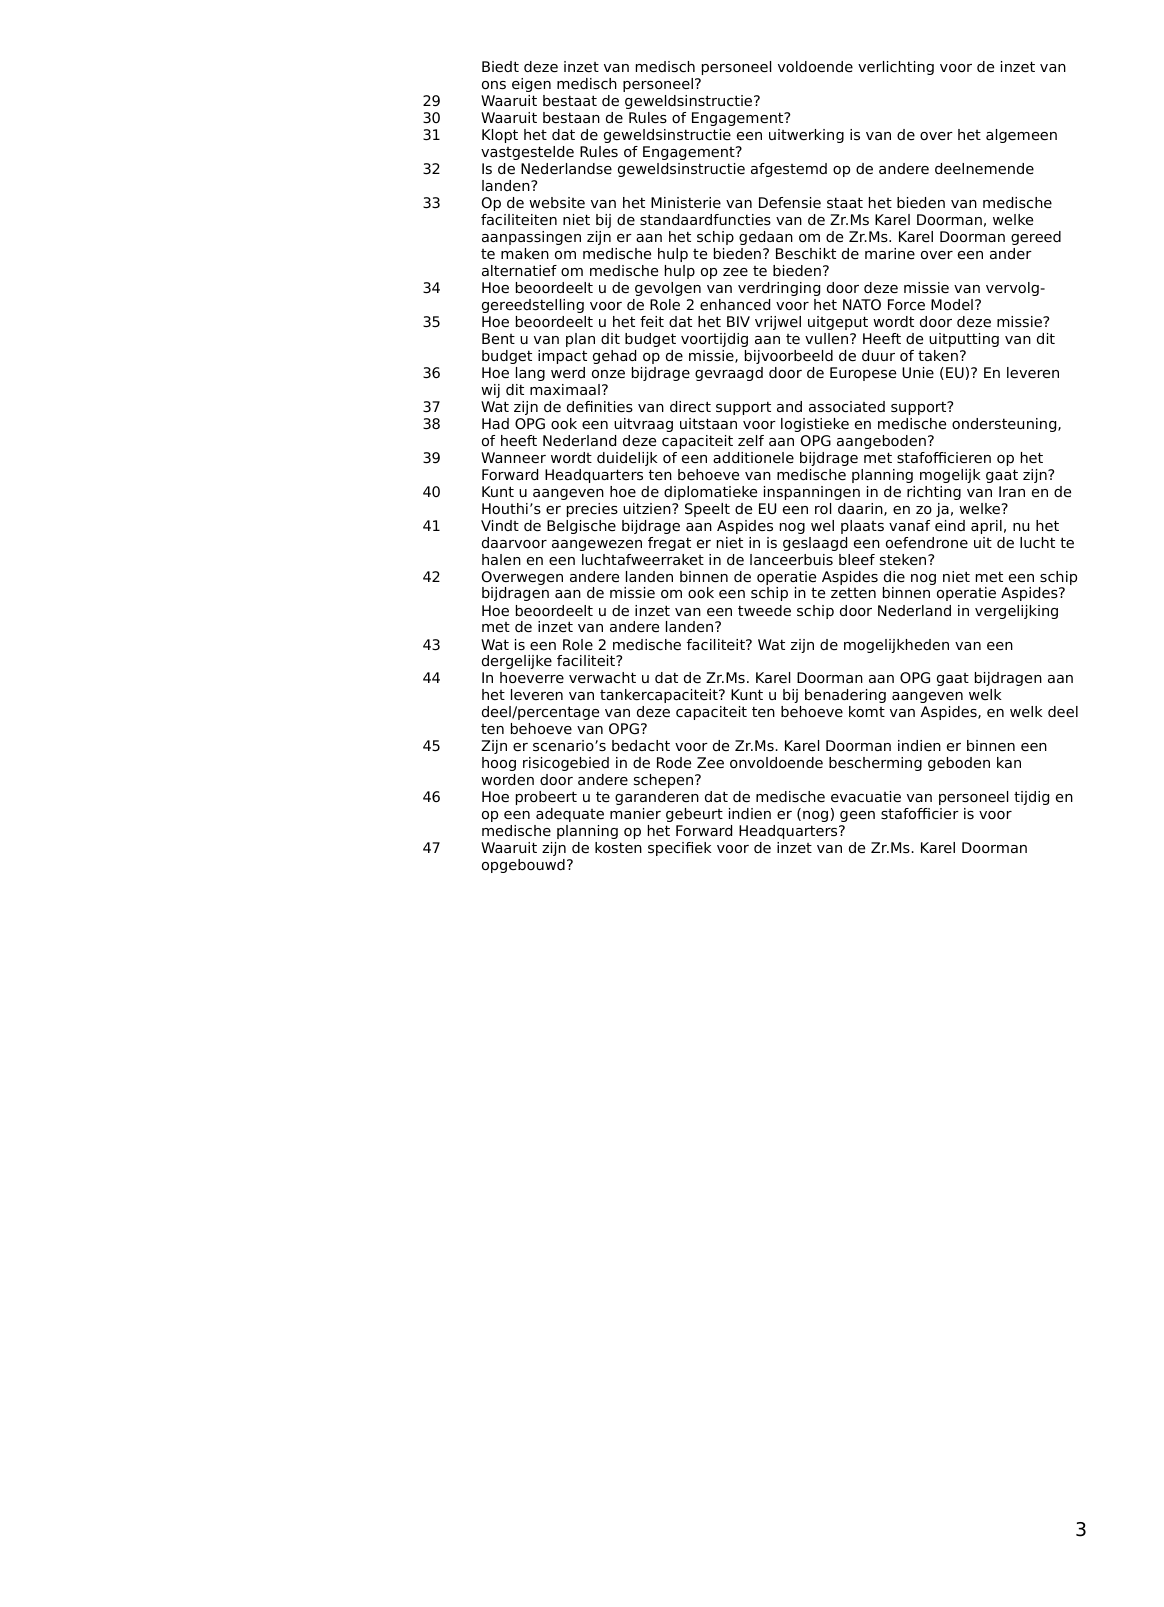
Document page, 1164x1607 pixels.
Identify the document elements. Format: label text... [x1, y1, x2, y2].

table_cell Waaruit zijn de kosten specifiek voor de inzet van de Zr.Ms. Karel Doorman opgebouwd? [475, 840, 1087, 874]
table_cell Waaruit bestaat de geweldsinstructie? [475, 93, 1087, 110]
table_cell 43 [422, 636, 475, 670]
table_cell Wat is een Role 2 medische faciliteit? Wat zijn de mogelijkheden van een dergelijke faciliteit? [475, 636, 1087, 670]
table_cell 33 [422, 195, 475, 280]
table_cell 47 [422, 840, 475, 874]
table_cell [422, 59, 475, 93]
table_cell 35 [422, 314, 475, 365]
table_cell 36 [422, 365, 475, 399]
table_cell Vindt de Belgische bijdrage aan Aspides nog wel plaats vanaf eind april, nu het daarvoor aangewezen fregat er niet in is geslaagd een oefendrone uit de lucht te halen en een luchtafweerraket in de lanceerbuis bleef steken? [475, 518, 1087, 568]
table_cell 30 [422, 110, 475, 127]
table_cell 45 [422, 738, 475, 789]
table_cell Klopt het dat de geweldsinstructie een uitwerking is van de over het algemeen vastgestelde Rules of Engagement? [475, 127, 1087, 161]
table_cell Biedt deze inzet van medisch personeel voldoende verlichting voor de inzet van ons eigen medisch personeel? [475, 59, 1087, 93]
table_cell Waaruit bestaan de Rules of Engagement? [475, 110, 1087, 127]
table_cell 29 [422, 93, 475, 110]
table_cell 42 [422, 569, 475, 636]
table_cell 46 [422, 789, 475, 840]
table_cell Op de website van het Ministerie van Defensie staat het bieden van medische faciliteiten niet bij de standaardfuncties van de Zr.Ms Karel Doorman, welke aanpassingen zijn er aan het schip gedaan om de Zr.Ms. Karel Doorman gereed te maken om medische hulp te bieden? Beschikt de marine over een ander alternatief om medische hulp op zee te bieden? [475, 195, 1087, 280]
table_cell In hoeverre verwacht u dat de Zr.Ms. Karel Doorman aan OPG gaat bijdragen aan het leveren van tankercapaciteit? Kunt u bij benadering aangeven welk deel/percentage van deze capaciteit ten behoeve komt van Aspides, en welk deel ten behoeve van OPG? [475, 670, 1087, 738]
table_cell 38 [422, 416, 475, 449]
table_cell Overwegen andere landen binnen de operatie Aspides die nog niet met een schip bijdragen aan de missie om ook een schip in te zetten binnen operatie Aspides? Hoe beoordeelt u de inzet van een tweede schip door Nederland in vergelijking met de inzet van andere landen? [475, 569, 1087, 636]
table_cell Hoe probeert u te garanderen dat de medische evacuatie van personeel tijdig en op een adequate manier gebeurt indien er (nog) geen stafofficier is voor medische planning op het Forward Headquarters? [475, 789, 1087, 840]
table_cell Wat zijn de definities van direct support and associated support? [475, 399, 1087, 416]
table_cell 37 [422, 399, 475, 416]
table_cell Is de Nederlandse geweldsinstructie afgestemd op de andere deelnemende landen? [475, 161, 1087, 195]
table_cell Zijn er scenario’s bedacht voor de Zr.Ms. Karel Doorman indien er binnen een hoog risicogebied in de Rode Zee onvoldoende bescherming geboden kan worden door andere schepen? [475, 738, 1087, 789]
table_cell Had OPG ook een uitvraag uitstaan voor logistieke en medische ondersteuning, of heeft Nederland deze capaciteit zelf aan OPG aangeboden? [475, 416, 1087, 449]
table_cell 44 [422, 670, 475, 738]
table_cell 31 [422, 127, 475, 161]
table_cell 39 [422, 450, 475, 483]
table_cell Hoe beoordeelt u het feit dat het BIV vrijwel uitgeput wordt door deze missie? Bent u van plan dit budget voortijdig aan te vullen? Heeft de uitputting van dit budget impact gehad op de missie, bijvoorbeeld de duur of taken? [475, 314, 1087, 365]
table_cell Hoe beoordeelt u de gevolgen van verdringing door deze missie van vervolg-gereedstelling voor de Role 2 enhanced voor het NATO Force Model? [475, 280, 1087, 314]
table_cell 34 [422, 280, 475, 314]
table_cell 40 [422, 484, 475, 517]
table_cell Kunt u aangeven hoe de diplomatieke inspanningen in de richting van Iran en de Houthi’s er precies uitzien? Speelt de EU een rol daarin, en zo ja, welke? [475, 484, 1087, 517]
table_cell Hoe lang werd onze bijdrage gevraagd door de Europese Unie (EU)? En leveren wij dit maximaal? [475, 365, 1087, 399]
table_cell Wanneer wordt duidelijk of een additionele bijdrage met stafofficieren op het Forward Headquarters ten behoeve van medische planning mogelijk gaat zijn? [475, 450, 1087, 483]
table_cell 32 [422, 161, 475, 195]
table_cell 41 [422, 518, 475, 568]
